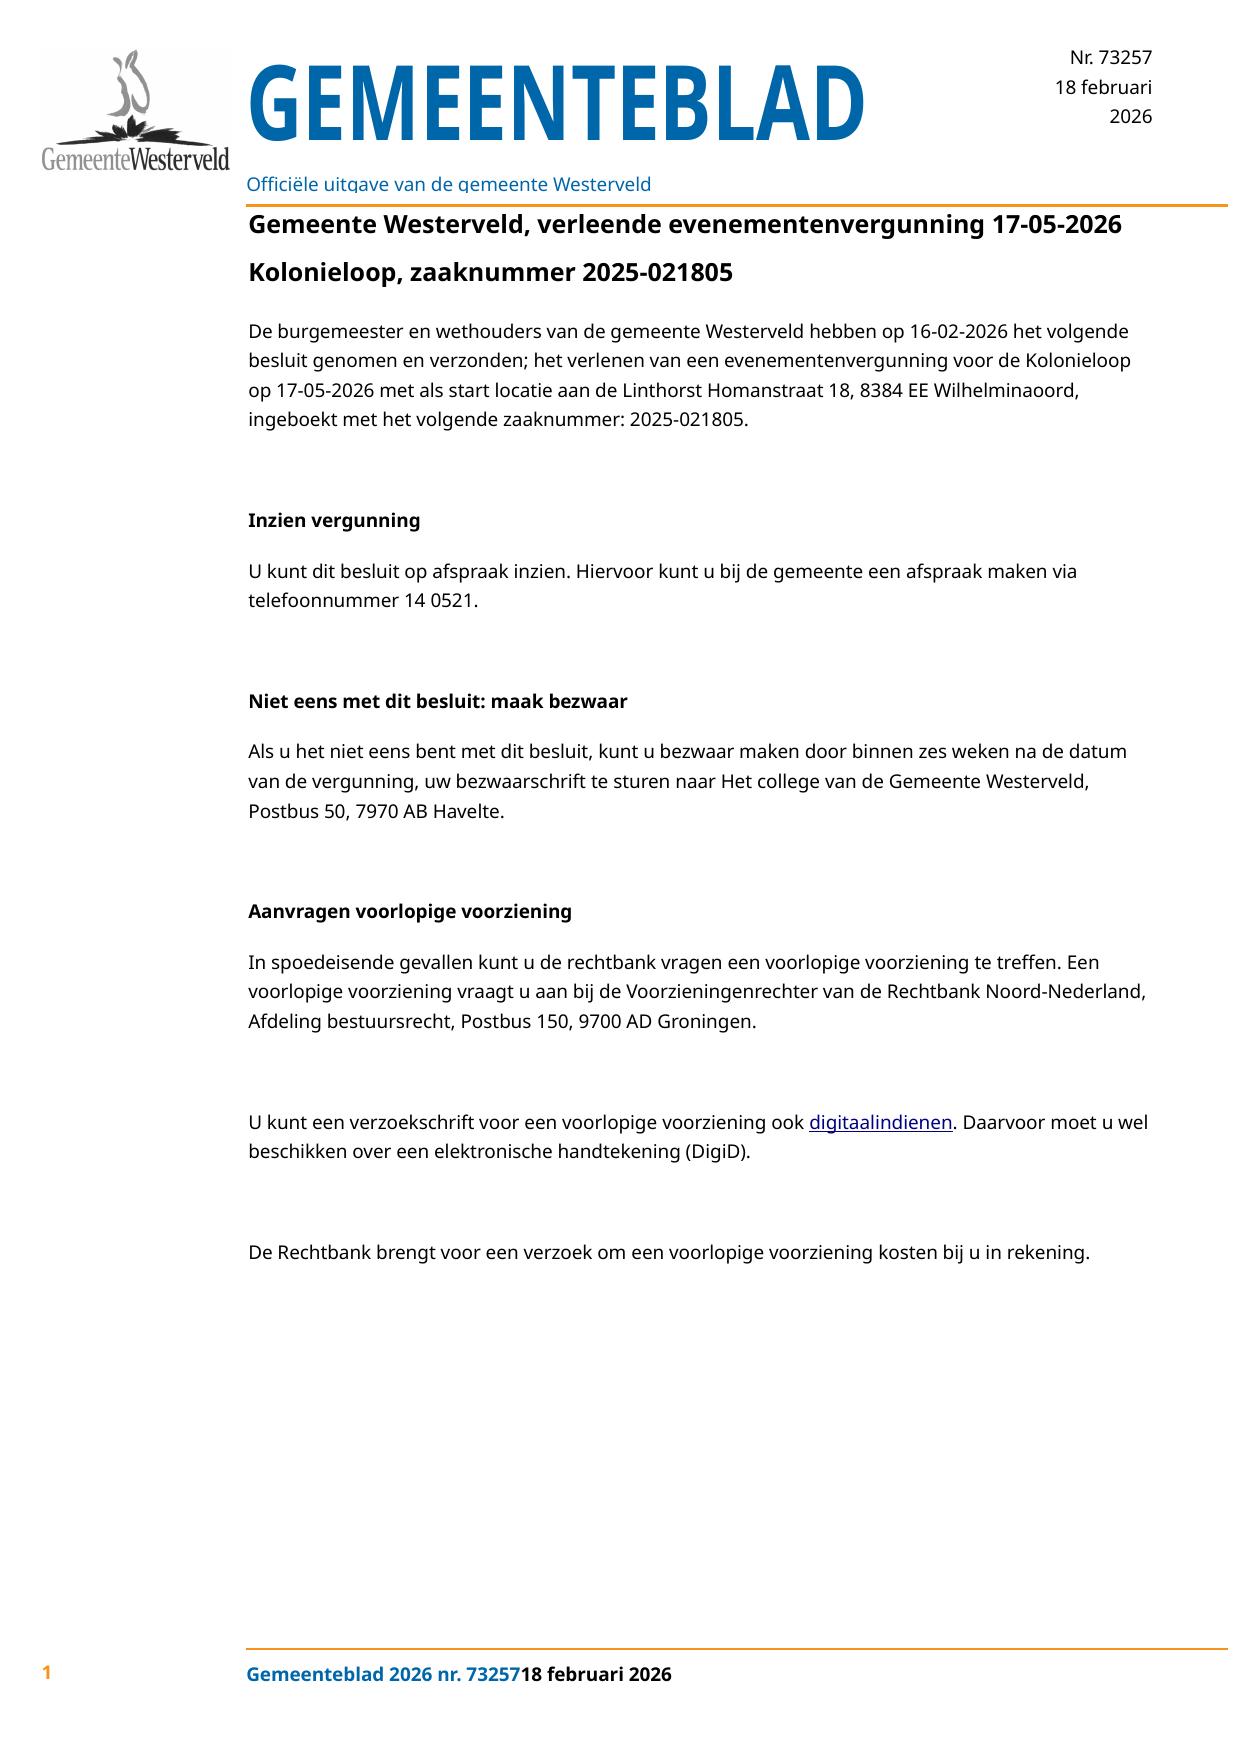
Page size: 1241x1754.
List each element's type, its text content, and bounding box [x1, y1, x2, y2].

text In spoedeisende gevallen kunt u de rechtbank vragen een voorlopige voorziening te treffen. Een voorlopige voorziening vraagt u aan bij de Voorzieningenrechter van de Rechtbank Noord-Nederland, Afdeling bestuursrecht, Postbus 150, 9700 AD Groningen. [248, 949, 1152, 1034]
text Niet eens met dit besluit: maak bezwaar [248, 688, 1152, 714]
text U kunt een verzoekschrift voor een voorlopige voorziening ook digitaalindienen. Daarvoor moet u wel beschikken over een elektronische handtekening (DigiD). [248, 1109, 1152, 1164]
text Gemeente Westerveld, verleende evenementenvergunning 17-05-2026 Kolonieloop, zaaknummer 2025-021805 [248, 207, 1152, 288]
picture [41, 47, 231, 172]
text De burgemeester en wethouders van de gemeente Westerveld hebben op 16-02-2026 het volgende besluit genomen en verzonden; het verlenen van een evenementenvergunning voor de Kolonieloop op 17-05-2026 met als start locatie aan de Linthorst Homanstraat 18, 8384 EE Wilhelminaoord, ingeboekt met het volgende zaaknummer: 2025-021805. [248, 318, 1152, 432]
text De Rechtbank brengt voor een verzoek om een voorlopige voorziening kosten bij u in rekening. [248, 1239, 1152, 1265]
text Als u het niet eens bent met dit besluit, kunt u bezwaar maken door binnen zes weken na de datum van de vergunning, uw bezwaarschrift te sturen naar Het college van de Gemeente Westerveld, Postbus 50, 7970 AB Havelte. [248, 739, 1152, 824]
text U kunt dit besluit op afspraak inzien. Hiervoor kunt u bij de gemeente een afspraak maken via telefoonnummer 14 0521. [248, 558, 1152, 613]
text Aanvragen voorlopige voorziening [248, 899, 1152, 924]
text Inzien vergunning [248, 507, 1152, 533]
